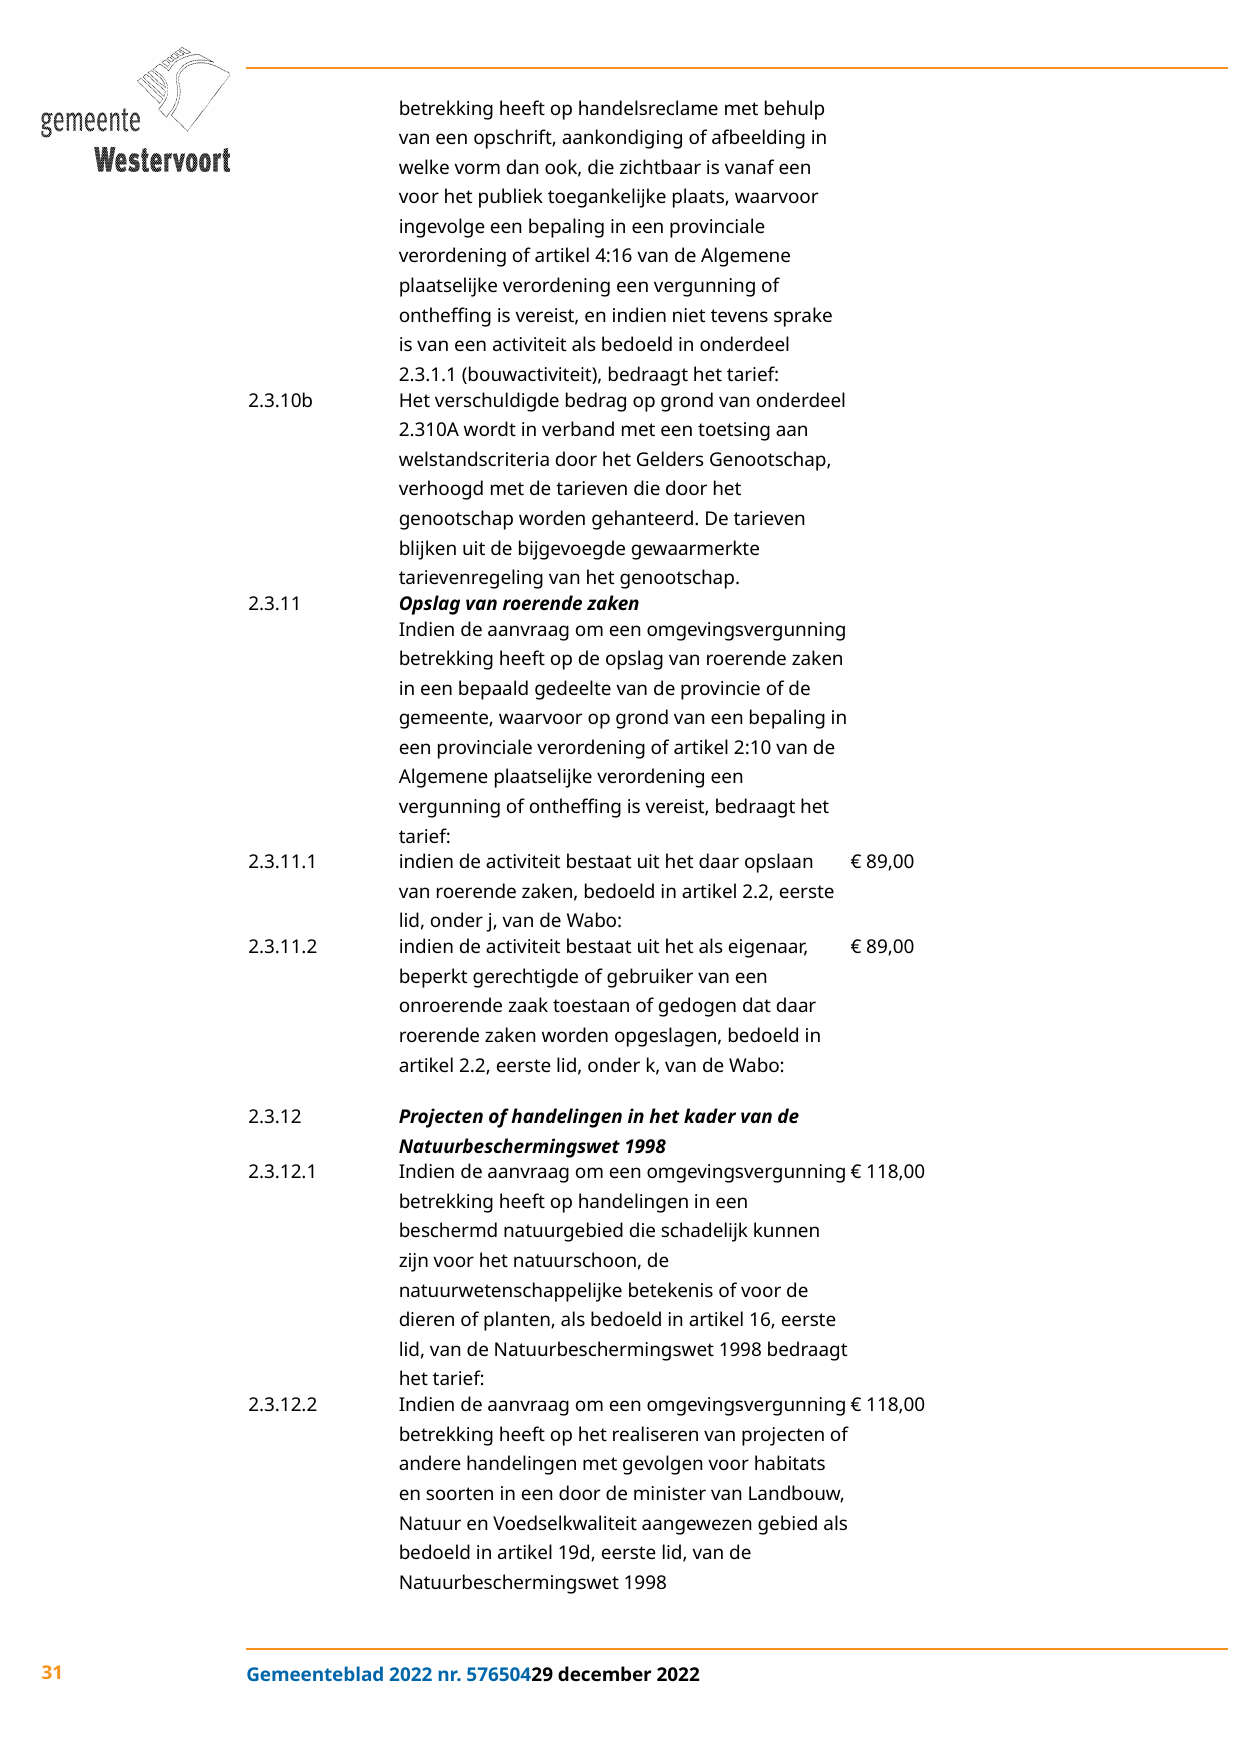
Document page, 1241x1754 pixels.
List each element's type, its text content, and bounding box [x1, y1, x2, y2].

table_cell [248, 616, 398, 848]
table_cell 2.3.11 [248, 590, 398, 616]
table_cell [399, 1078, 850, 1103]
table_cell [850, 616, 1001, 848]
table_cell 2.3.11.2 [248, 934, 398, 1077]
table_cell betrekking heeft op handelsreclame met behulp van een opschrift, aankondiging of afbeelding in welke vorm dan ook, die zichtbaar is vanaf een voor het publiek toegankelijke plaats, waarvoor ingevolge een bepaling in een provinciale verordening of artikel 4:16 van de Algemene plaatselijke verordening een vergunning of ontheffing is vereist, en indien niet tevens sprake is van een activiteit als bedoeld in onderdeel 2.3.1.1 (bouwactiviteit), bedraagt het tarief: [399, 95, 850, 387]
table_cell € 89,00 [850, 934, 1001, 1077]
table_cell Opslag van roerende zaken [399, 590, 850, 616]
table_cell [248, 95, 398, 387]
table_cell Indien de aanvraag om een omgevingsvergunning betrekking heeft op de opslag van roerende zaken in een bepaald gedeelte van de provincie of de gemeente, waarvoor op grond van een bepaling in een provinciale verordening of artikel 2:10 van de Algemene plaatselijke verordening een vergunning of ontheffing is vereist, bedraagt het tarief: [399, 616, 850, 848]
table_cell € 89,00 [850, 849, 1001, 933]
table_cell [850, 1078, 1001, 1103]
table_cell 2.3.12.1 [248, 1159, 398, 1391]
table_cell [850, 95, 1001, 387]
table_cell indien de activiteit bestaat uit het daar opslaan van roerende zaken, bedoeld in artikel 2.2, eerste lid, onder j, van de Wabo: [399, 849, 850, 933]
table_cell Projecten of handelingen in het kader van de Natuurbeschermingswet 1998 [399, 1103, 850, 1158]
table_cell 2.3.11.1 [248, 849, 398, 933]
table_cell 2.3.10b [248, 387, 398, 590]
table_cell [850, 590, 1001, 616]
table_cell 2.3.12.2 [248, 1391, 398, 1594]
table_cell € 118,00 [850, 1159, 1001, 1391]
table_cell Indien de aanvraag om een omgevingsvergunning betrekking heeft op het realiseren van projecten of andere handelingen met gevolgen voor habitats en soorten in een door de minister van Landbouw, Natuur en Voedselkwaliteit aangewezen gebied als bedoeld in artikel 19d, eerste lid, van de Natuurbeschermingswet 1998 [399, 1391, 850, 1594]
picture [41, 47, 231, 172]
table_cell [850, 387, 1001, 590]
table_cell indien de activiteit bestaat uit het als eigenaar, beperkt gerechtigde of gebruiker van een onroerende zaak toestaan of gedogen dat daar roerende zaken worden opgeslagen, bedoeld in artikel 2.2, eerste lid, onder k, van de Wabo: [399, 934, 850, 1077]
table_cell [850, 1103, 1001, 1158]
table_cell 2.3.12 [248, 1103, 398, 1158]
table_cell Het verschuldigde bedrag op grond van onderdeel 2.310A wordt in verband met een toetsing aan welstandscriteria door het Gelders Genootschap, verhoogd met de tarieven die door het genootschap worden gehanteerd. De tarieven blijken uit de bijgevoegde gewaarmerkte tarievenregeling van het genootschap. [399, 387, 850, 590]
table_cell € 118,00 [850, 1391, 1001, 1594]
table_cell Indien de aanvraag om een omgevingsvergunning betrekking heeft op handelingen in een beschermd natuurgebied die schadelijk kunnen zijn voor het natuurschoon, de natuurwetenschappelijke betekenis of voor de dieren of planten, als bedoeld in artikel 16, eerste lid, van de Natuurbeschermingswet 1998 bedraagt het tarief: [399, 1159, 850, 1391]
table_cell [248, 1078, 398, 1103]
